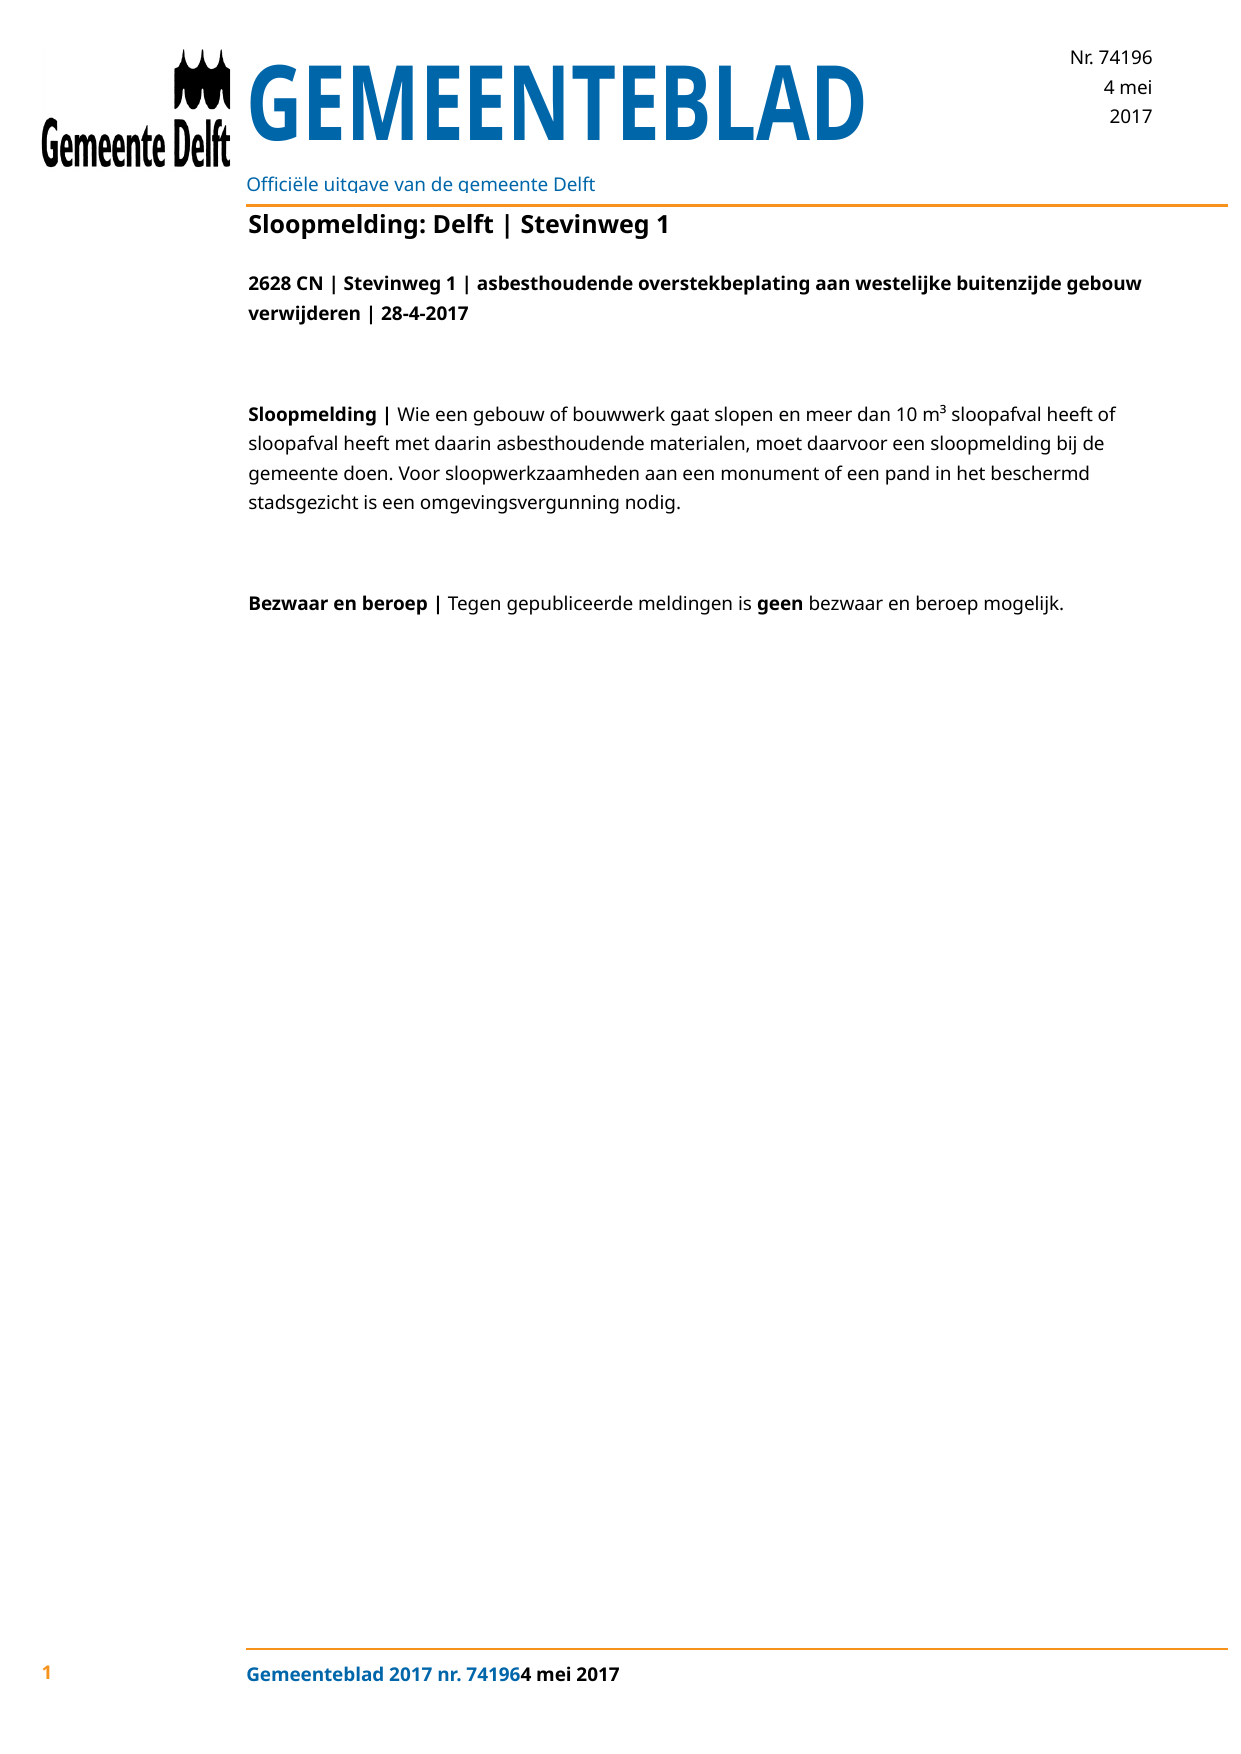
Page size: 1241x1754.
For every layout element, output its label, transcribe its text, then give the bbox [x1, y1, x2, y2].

text Bezwaar en beroep | Tegen gepubliceerde meldingen is geen bezwaar en beroep mogelijk. [248, 590, 1152, 616]
text Sloopmelding | Wie een gebouw of bouwwerk gaat slopen en meer dan 10 m³ sloopafval heeft of sloopafval heeft met daarin asbesthoudende materialen, moet daarvoor een sloopmelding bij de gemeente doen. Voor sloopwerkzaamheden aan een monument of een pand in het beschermd stadsgezicht is een omgevingsvergunning nodig. [248, 401, 1152, 515]
picture [41, 47, 231, 172]
text 2628 CN | Stevinweg 1 | asbesthoudende overstekbeplating aan westelijke buitenzijde gebouw verwijderen | 28-4-2017 [248, 270, 1152, 326]
text Sloopmelding: Delft | Stevinweg 1 [248, 207, 1152, 241]
